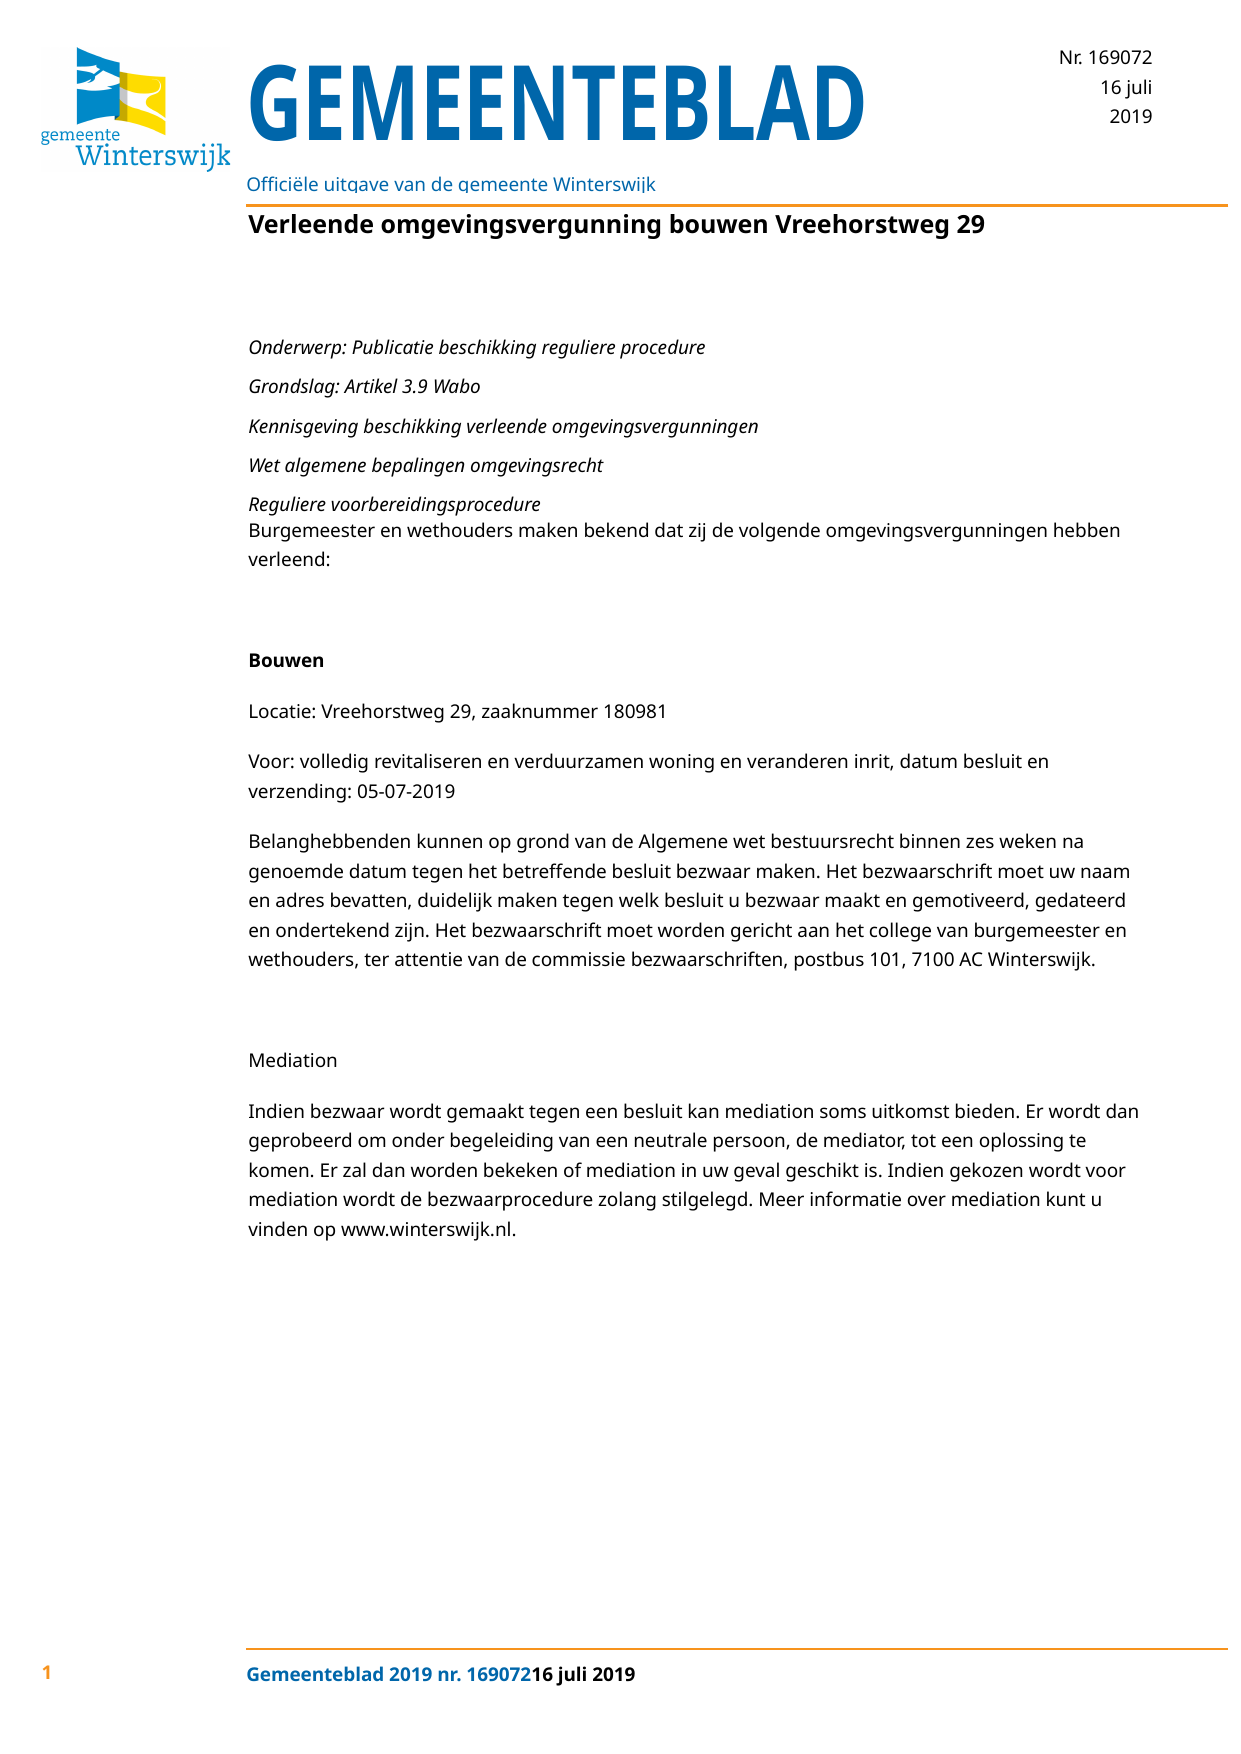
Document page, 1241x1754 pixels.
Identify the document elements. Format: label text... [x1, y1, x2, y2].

text Mediation [248, 1047, 1152, 1073]
text Bouwen [248, 647, 1152, 673]
text Belanghebbenden kunnen op grond van de Algemene wet bestuursrecht binnen zes weken na genoemde datum tegen het betreffende besluit bezwaar maken. Het bezwaarschrift moet uw naam en adres bevatten, duidelijk maken tegen welk besluit u bezwaar maakt en gemotiveerd, gedateerd en ondertekend zijn. Het bezwaarschrift moet worden gericht aan het college van burgemeester en wethouders, ter attentie van de commissie bezwaarschriften, postbus 101, 7100 AC Winterswijk. [248, 828, 1152, 972]
picture [41, 47, 231, 172]
text Wet algemene bepalingen omgevingsrecht [248, 452, 1152, 478]
text Burgemeester en wethouders maken bekend dat zij de volgende omgevingsvergunningen hebben verleend: [248, 517, 1152, 572]
text Locatie: Vreehorstweg 29, zaaknummer 180981 [248, 698, 1152, 724]
text Indien bezwaar wordt gemaakt tegen een besluit kan mediation soms uitkomst bieden. Er wordt dan geprobeerd om onder begeleiding van een neutrale persoon, de mediator, tot een oplossing te komen. Er zal dan worden bekeken of mediation in uw geval geschikt is. Indien gekozen wordt voor mediation wordt de bezwaarprocedure zolang stilgelegd. Meer informatie over mediation kunt u vinden op www.winterswijk.nl. [248, 1098, 1152, 1242]
text Reguliere voorbereidingsprocedure [248, 491, 1152, 517]
text Voor: volledig revitaliseren en verduurzamen woning en veranderen inrit, datum besluit en verzending: 05-07-2019 [248, 748, 1152, 804]
text Verleende omgevingsvergunning bouwen Vreehorstweg 29 [248, 207, 1152, 241]
picture [225, 153, 231, 162]
text Kennisgeving beschikking verleende omgevingsvergunningen [248, 413, 1152, 438]
text Onderwerp: Publicatie beschikking reguliere procedure [248, 334, 1152, 360]
text Grondslag: Artikel 3.9 Wabo [248, 373, 1152, 399]
